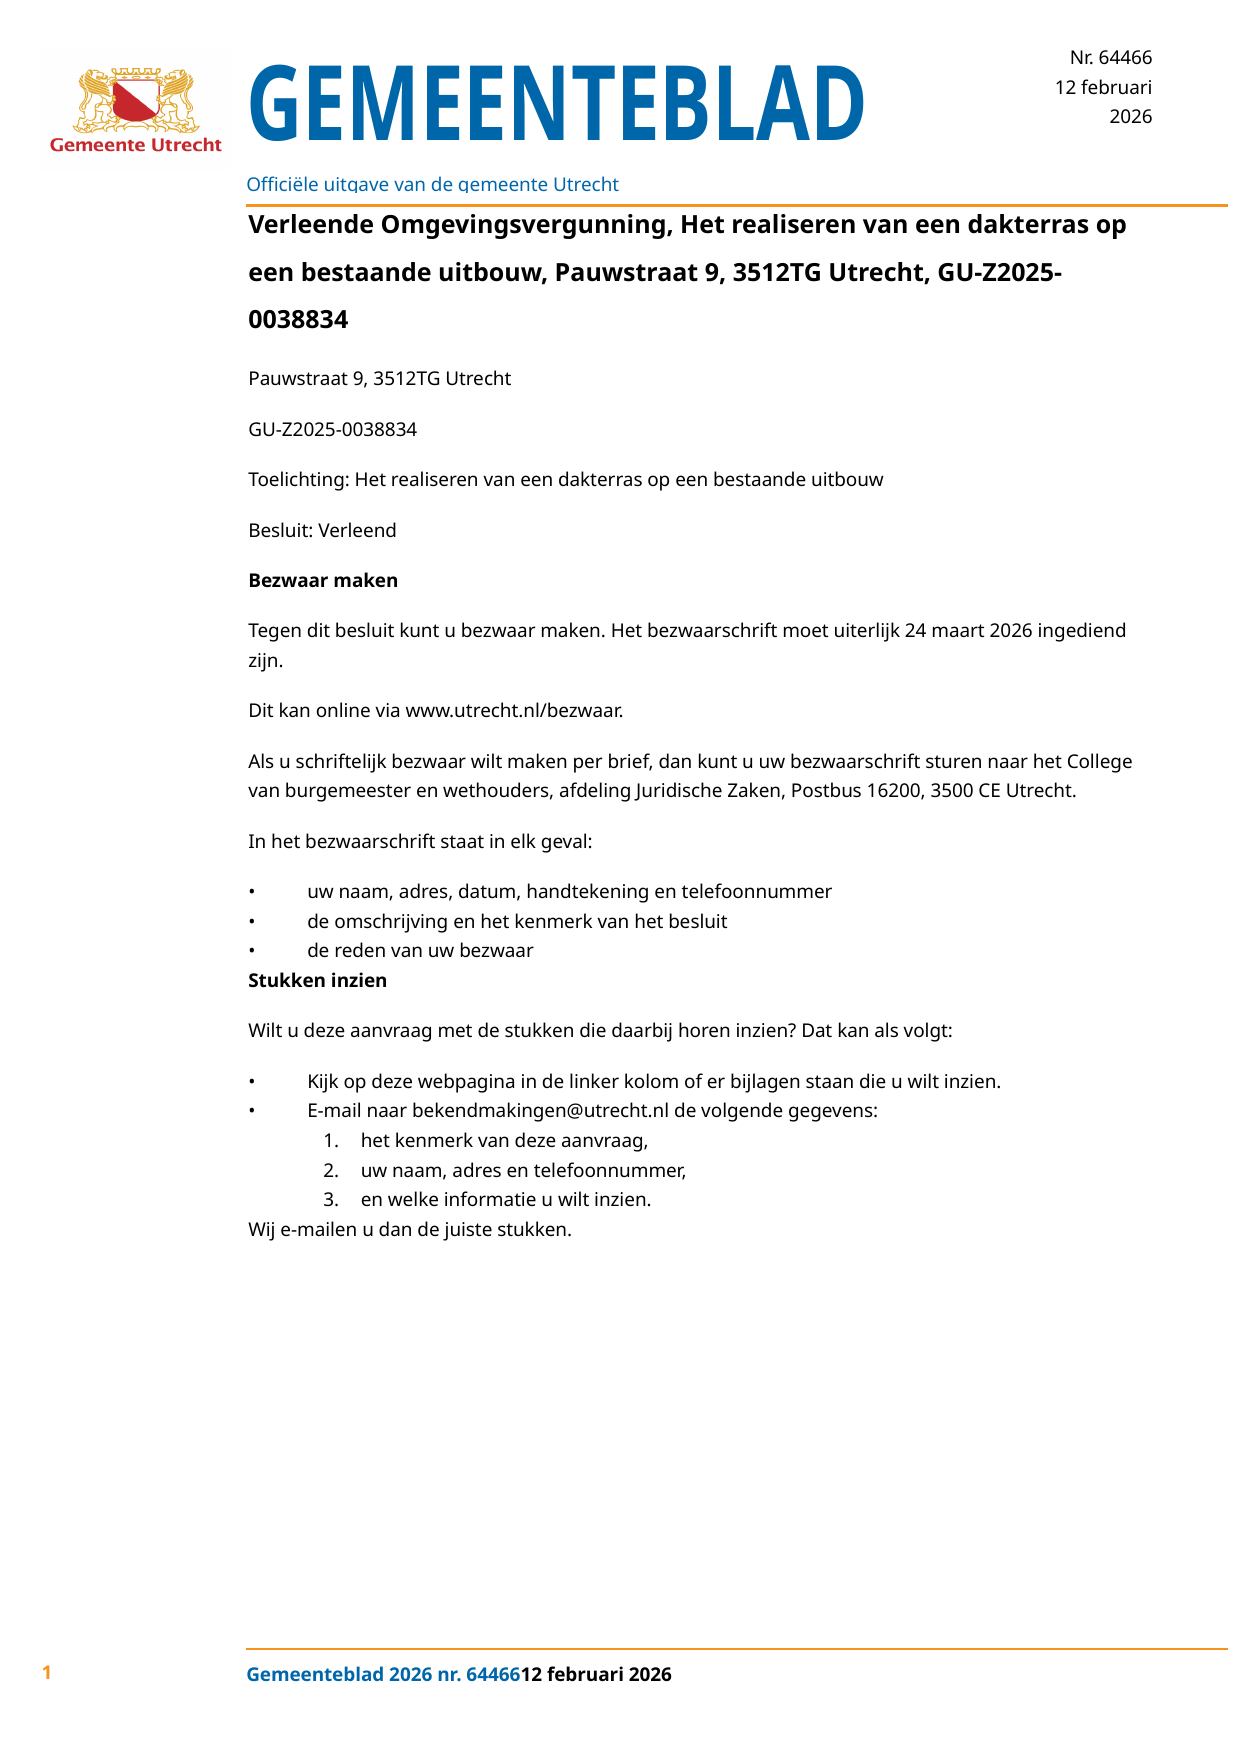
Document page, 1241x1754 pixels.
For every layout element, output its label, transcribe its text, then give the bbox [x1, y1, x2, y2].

text Wij e-mailen u dan de juiste stukken. [248, 1216, 1152, 1242]
text Toelichting: Het realiseren van een dakterras op een bestaande uitbouw [248, 466, 1152, 492]
list en welke informatie u wilt inzien. [323, 1186, 1152, 1212]
list de omschrijving en het kenmerk van het besluit [248, 908, 1152, 934]
list de reden van uw bezwaar [248, 938, 1152, 963]
text Wilt u deze aanvraag met de stukken die daarbij horen inzien? Dat kan als volgt: [248, 1018, 1152, 1043]
text In het bezwaarschrift staat in elk geval: [248, 828, 1152, 854]
list uw naam, adres en telefoonnummer, [323, 1157, 1152, 1182]
text Besluit: Verleend [248, 517, 1152, 542]
text Als u schriftelijk bezwaar wilt maken per brief, dan kunt u uw bezwaarschrift sturen naar het College van burgemeester en wethouders, afdeling Juridische Zaken, Postbus 16200, 3500 CE Utrecht. [248, 748, 1152, 803]
text Pauwstraat 9, 3512TG Utrecht [248, 366, 1152, 391]
text Dit kan online via www.utrecht.nl/bezwaar. [248, 698, 1152, 723]
text GU-Z2025-0038834 [248, 416, 1152, 442]
text Bezwaar maken [248, 567, 1152, 593]
picture [41, 47, 231, 172]
text Verleende Omgevingsvergunning, Het realiseren van een dakterras op een bestaande uitbouw, Pauwstraat 9, 3512TG Utrecht, GU-Z2025-0038834 [248, 207, 1152, 336]
list E-mail naar bekendmakingen@utrecht.nl de volgende gegevens: [248, 1098, 1152, 1123]
list het kenmerk van deze aanvraag, [323, 1127, 1152, 1153]
list uw naam, adres, datum, handtekening en telefoonnummer [248, 878, 1152, 904]
text Tegen dit besluit kunt u bezwaar maken. Het bezwaarschrift moet uiterlijk 24 maart 2026 ingediend zijn. [248, 618, 1152, 673]
list Kijk op deze webpagina in de linker kolom of er bijlagen staan die u wilt inzien. [248, 1068, 1152, 1094]
text Stukken inzien [248, 967, 1152, 993]
